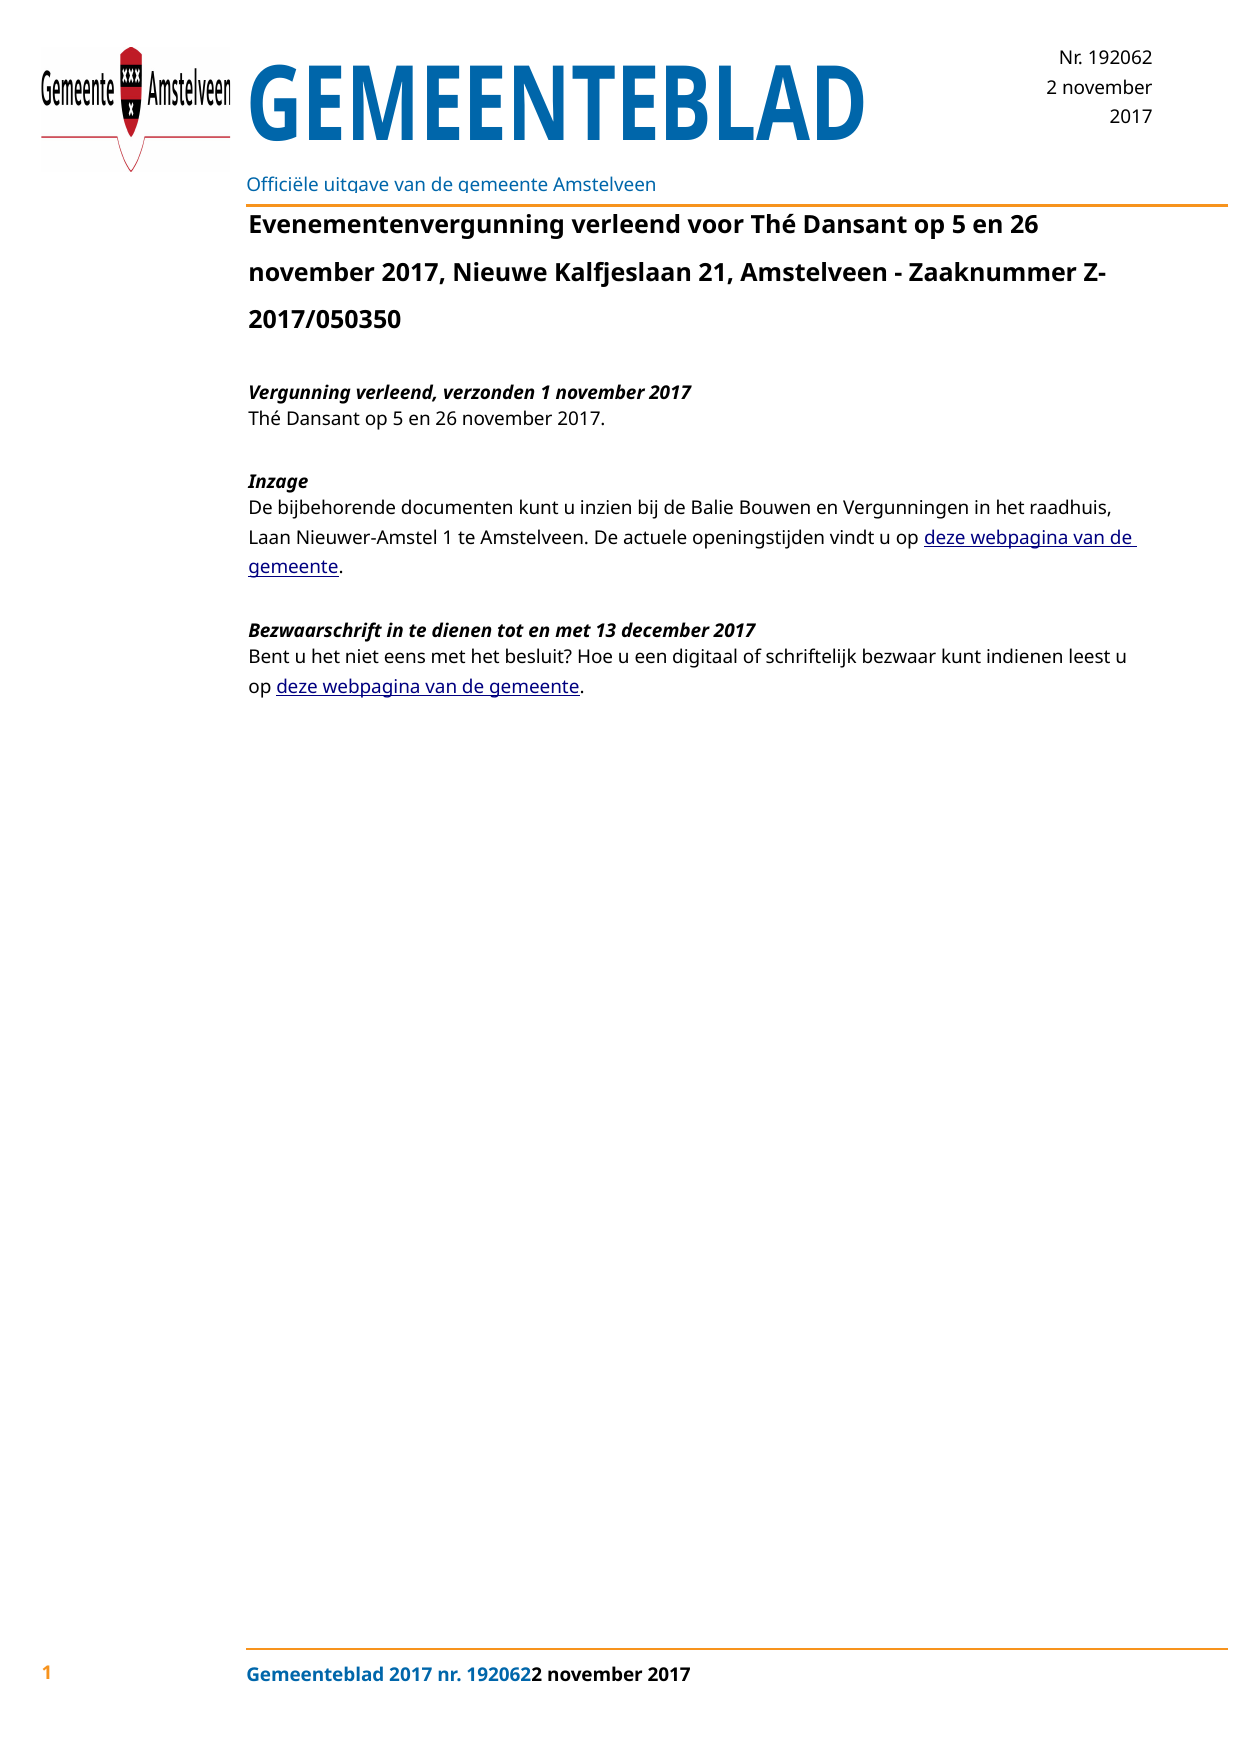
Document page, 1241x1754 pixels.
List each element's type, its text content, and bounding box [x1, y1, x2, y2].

picture [41, 47, 231, 172]
text Bezwaarschrift in te dienen tot en met 13 december 2017 [248, 618, 1152, 643]
text De bijbehorende documenten kunt u inzien bij de Balie Bouwen en Vergunningen in het raadhuis, Laan Nieuwer-Amstel 1 te Amstelveen. De actuele openingstijden vindt u op deze webpagina van de gemeente. [248, 494, 1152, 579]
text Inzage [248, 469, 1152, 494]
text Evenementenvergunning verleend voor Thé Dansant op 5 en 26 november 2017, Nieuwe Kalfjeslaan 21, Amstelveen - Zaaknummer Z-2017/050350 [248, 207, 1152, 336]
text Vergunning verleend, verzonden 1 november 2017 [248, 379, 1152, 405]
text Thé Dansant op 5 en 26 november 2017. [248, 405, 1152, 431]
text Bent u het niet eens met het besluit? Hoe u een digitaal of schriftelijk bezwaar kunt indienen leest u op deze webpagina van de gemeente. [248, 643, 1152, 699]
